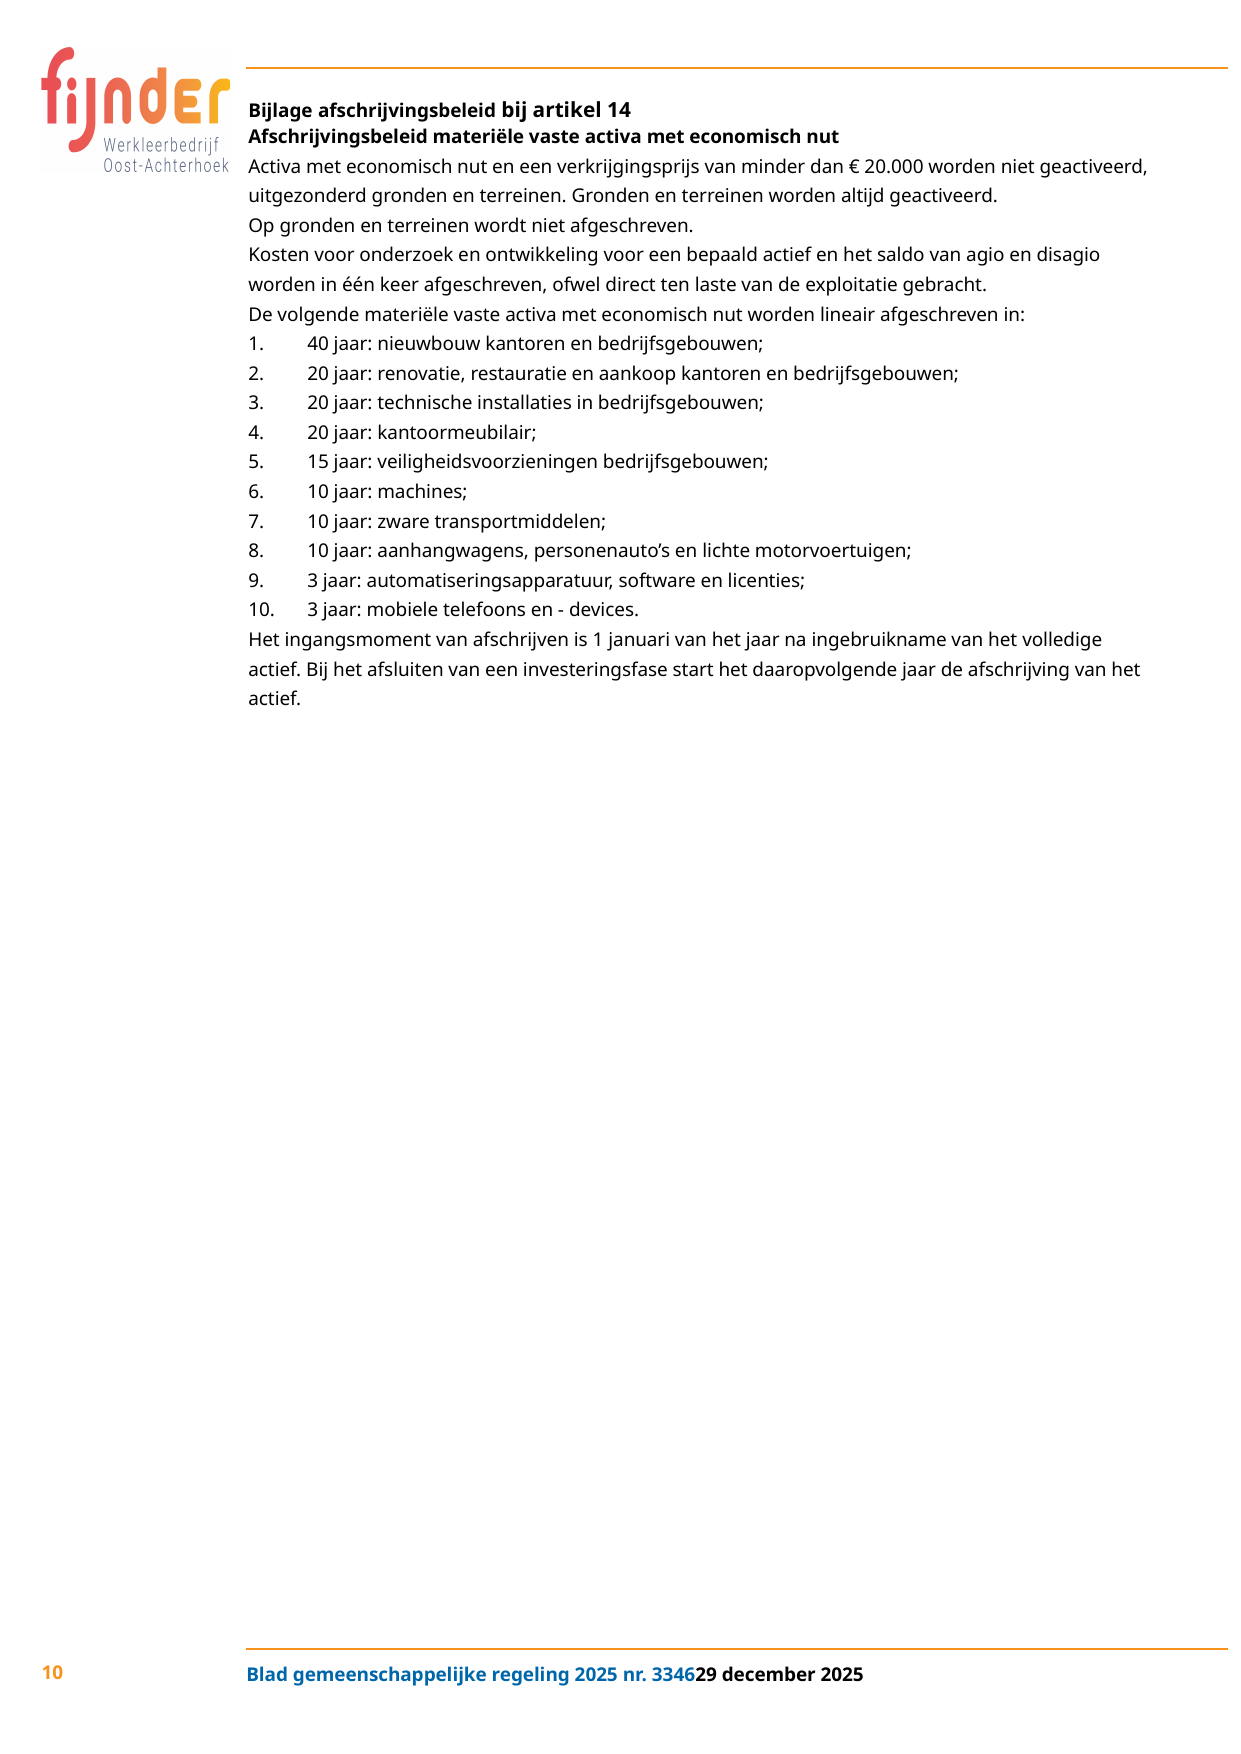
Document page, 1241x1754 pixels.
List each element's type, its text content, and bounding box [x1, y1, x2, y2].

list 10 jaar: zware transportmiddelen; [248, 508, 1152, 534]
list 10 jaar: aanhangwagens, personenauto’s en lichte motorvoertuigen; [248, 537, 1152, 563]
list 10 jaar: machines; [248, 478, 1152, 504]
picture [41, 47, 231, 172]
text De volgende materiële vaste activa met economisch nut worden lineair afgeschreven in: [248, 301, 1152, 327]
text Kosten voor onderzoek en ontwikkeling voor een bepaald actief en het saldo van agio en disagio worden in één keer afgeschreven, ofwel direct ten laste van de exploitatie gebracht. [248, 242, 1152, 297]
text Op gronden en terreinen wordt niet afgeschreven. [248, 212, 1152, 238]
list 3 jaar: mobiele telefoons en - devices. [248, 597, 1152, 622]
list 20 jaar: renovatie, restauratie en aankoop kantoren en bedrijfsgebouwen; [248, 360, 1152, 386]
list 20 jaar: technische installaties in bedrijfsgebouwen; [248, 389, 1152, 415]
list 15 jaar: veiligheidsvoorzieningen bedrijfsgebouwen; [248, 449, 1152, 474]
text Bijlage afschrijvingsbeleid bij artikel 14 [248, 95, 1152, 123]
list 40 jaar: nieuwbouw kantoren en bedrijfsgebouwen; [248, 330, 1152, 356]
list 3 jaar: automatiseringsapparatuur, software en licenties; [248, 567, 1152, 593]
text Activa met economisch nut en een verkrijgingsprijs van minder dan € 20.000 worden niet geactiveerd, uitgezonderd gronden en terreinen. Gronden en terreinen worden altijd geactiveerd. [248, 153, 1152, 208]
text Afschrijvingsbeleid materiële vaste activa met economisch nut [248, 123, 1152, 149]
list 20 jaar: kantoormeubilair; [248, 419, 1152, 445]
text Het ingangsmoment van afschrijven is 1 januari van het jaar na ingebruikname van het volledige actief. Bij het afsluiten van een investeringsfase start het daaropvolgende jaar de afschrijving van het actief. [248, 626, 1152, 711]
